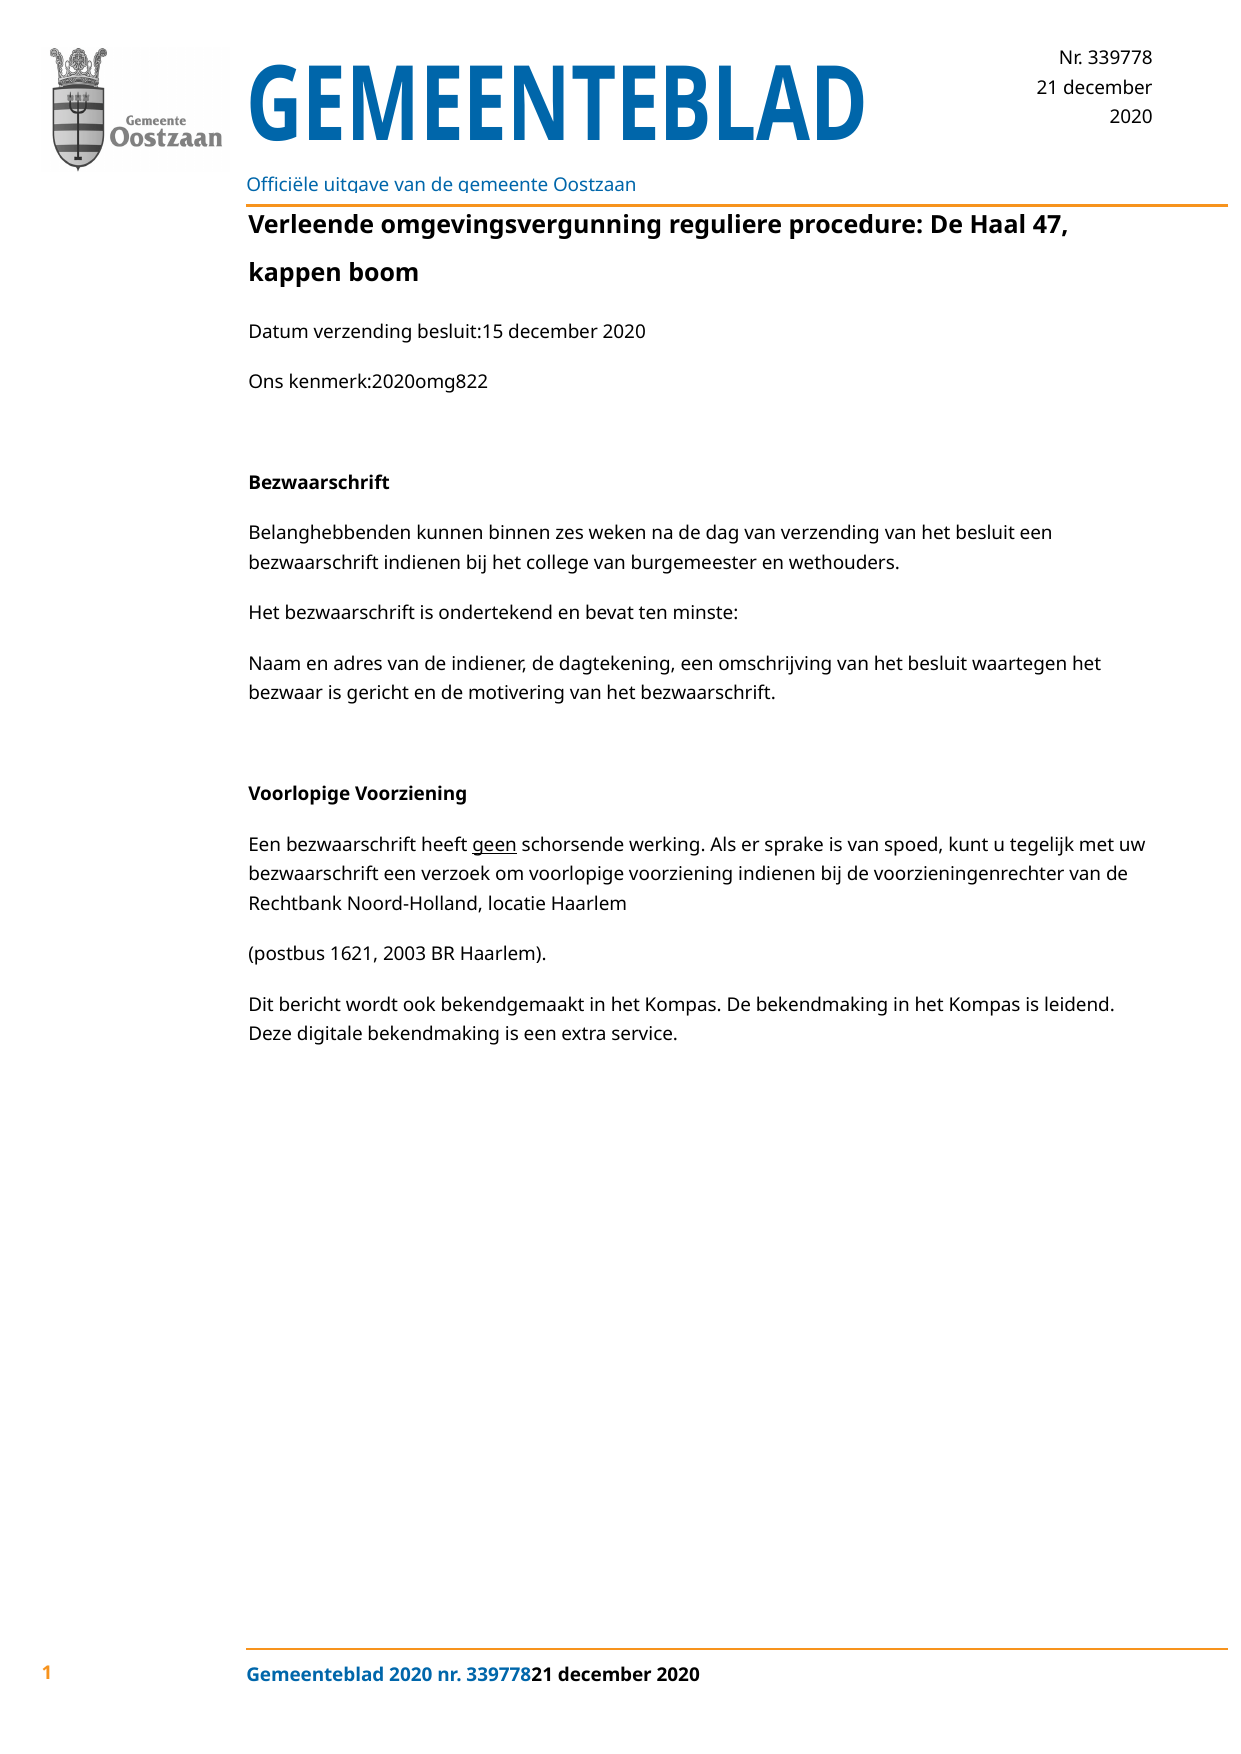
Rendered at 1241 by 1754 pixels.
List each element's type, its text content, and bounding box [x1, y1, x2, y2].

text Datum verzending besluit:15 december 2020 [248, 318, 1152, 344]
text Ons kenmerk:2020omg822 [248, 368, 1152, 394]
text (postbus 1621, 2003 BR Haarlem). [248, 940, 1152, 966]
text Voorlopige Voorziening [248, 780, 1152, 806]
text Een bezwaarschrift heeft geen schorsende werking. Als er sprake is van spoed, kunt u tegelijk met uw bezwaarschrift een verzoek om voorlopige voorziening indienen bij de voorzieningenrechter van de Rechtbank Noord-Holland, locatie Haarlem [248, 831, 1152, 916]
text Naam en adres van de indiener, de dagtekening, een omschrijving van het besluit waartegen het bezwaar is gericht en de motivering van het bezwaarschrift. [248, 650, 1152, 705]
text Belanghebbenden kunnen binnen zes weken na de dag van verzending van het besluit een bezwaarschrift indienen bij het college van burgemeester en wethouders. [248, 519, 1152, 575]
text Het bezwaarschrift is ondertekend en bevat ten minste: [248, 599, 1152, 625]
picture [41, 47, 231, 172]
text Dit bericht wordt ook bekendgemaakt in het Kompas. De bekendmaking in het Kompas is leidend. Deze digitale bekendmaking is een extra service. [248, 991, 1152, 1046]
text Bezwaarschrift [248, 469, 1152, 495]
text Verleende omgevingsvergunning reguliere procedure: De Haal 47, kappen boom [248, 207, 1152, 288]
